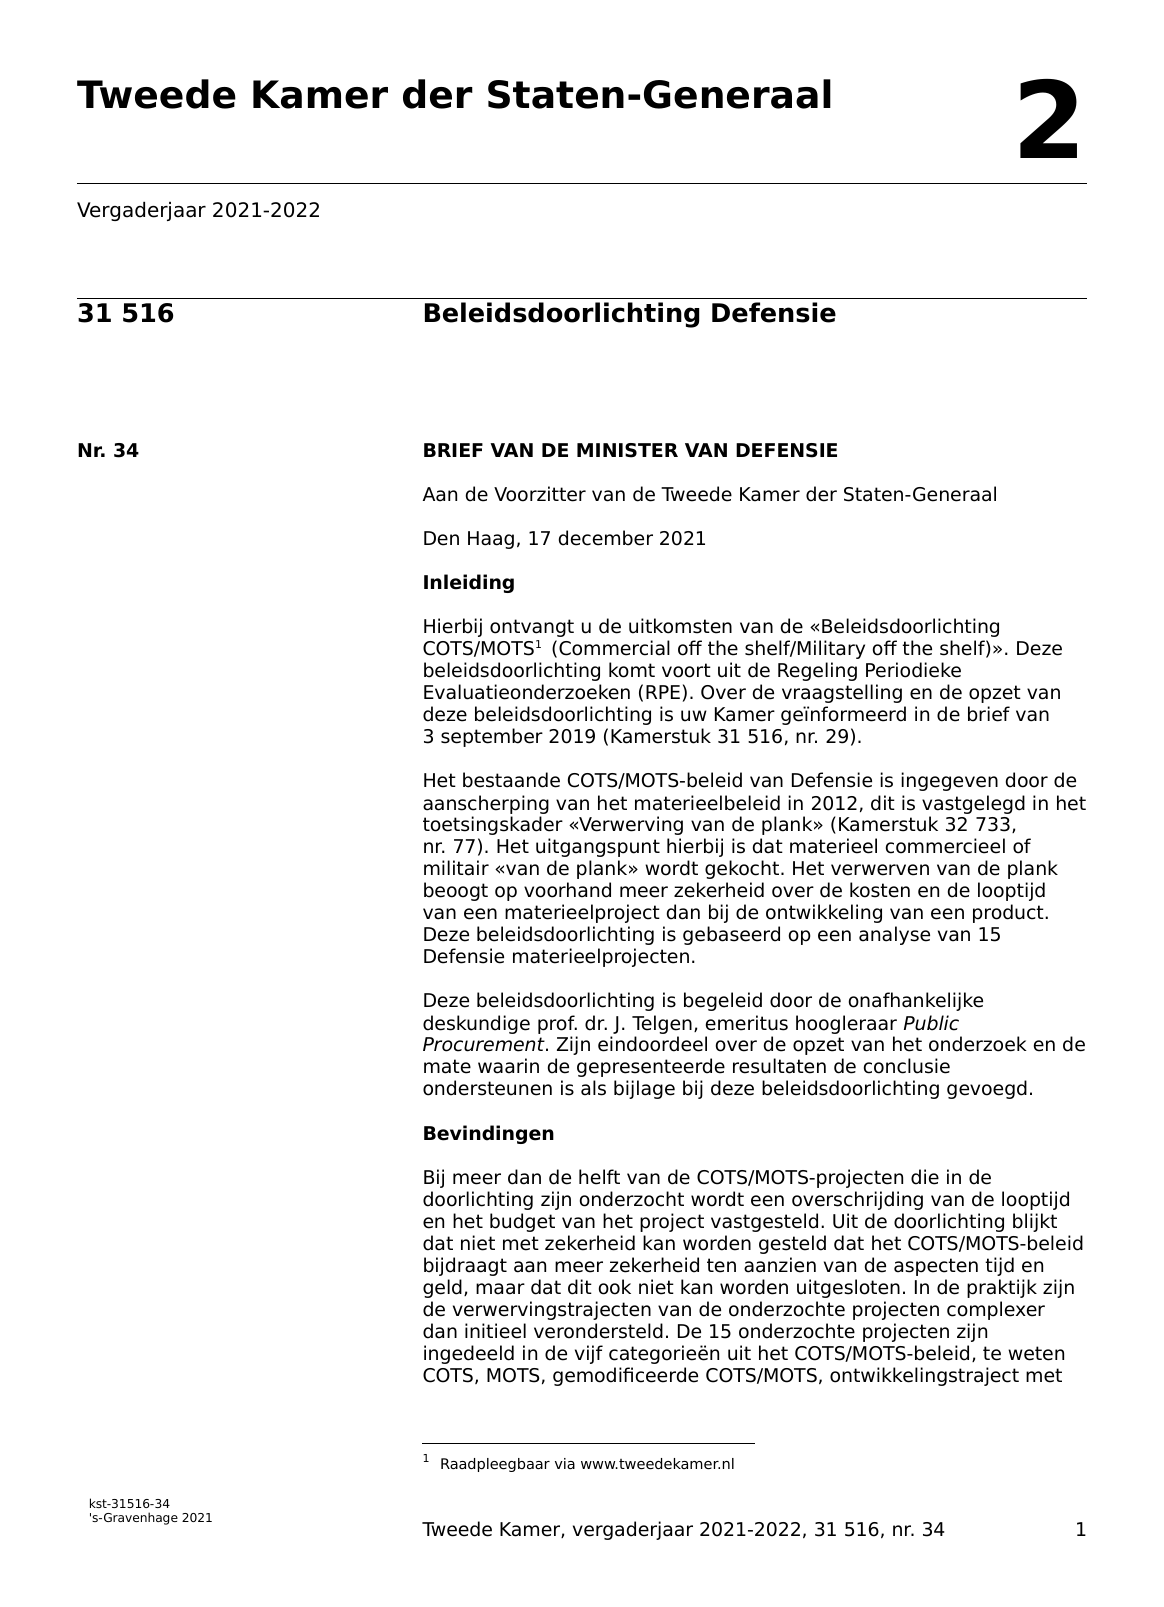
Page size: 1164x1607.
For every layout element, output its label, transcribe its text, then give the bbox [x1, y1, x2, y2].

table_cell Vergaderjaar 2021-2022 [77, 184, 1087, 298]
text 's-Gravenhage 2021 [88, 1511, 323, 1525]
text Raadpleegbaar via www.tweedekamer.nl [422, 1452, 1087, 1474]
text kst-31516-34 [88, 1497, 323, 1511]
text Het bestaande COTS/MOTS-beleid van Defensie is ingegeven door de aanscherping van het materieelbeleid in 2012, dit is vastgelegd in het toetsingskader «Verwerving van de plank» (Kamerstuk 32 733, nr. 77). Het uitgangspunt hierbij is dat materieel commercieel of militair «van de plank» wordt gekocht. Het verwerven van de plank beoogt op voorhand meer zekerheid over de kosten en de looptijd van een materieelproject dan bij de ontwikkeling van een product. Deze beleidsdoorlichting is gebaseerd op een analyse van 15 Defensie materieelprojecten. [422, 770, 1087, 968]
text Bij meer dan de helft van de COTS/MOTS-projecten die in de doorlichting zijn onderzocht wordt een overschrijding van de looptijd en het budget van het project vastgesteld. Uit de doorlichting blijkt dat niet met zekerheid kan worden gesteld dat het COTS/MOTS-beleid bijdraagt aan meer zekerheid ten aanzien van de aspecten tijd en geld, maar dat dit ook niet kan worden uitgesloten. In de praktijk zijn de verwervingstrajecten van de onderzochte projecten complexer dan initieel verondersteld. De 15 onderzochte projecten zijn ingedeeld in de vijf categorieën uit het COTS/MOTS-beleid, te weten COTS, MOTS, gemodificeerde COTS/MOTS, ontwikkelingstraject met [422, 1167, 1087, 1386]
subtitle Inleiding [422, 572, 1087, 594]
subtitle Nr. 34 BRIEF VAN DE MINISTER VAN DEFENSIE [77, 440, 1087, 462]
text Den Haag, 17 december 2021 [422, 528, 1087, 550]
text Deze beleidsdoorlichting is begeleid door de onafhankelijke deskundige prof. dr. J. Telgen, emeritus hoogleraar Public Procurement. Zijn eindoordeel over de opzet van het onderzoek en de mate waarin de gepresenteerde resultaten de conclusie ondersteunen is als bijlage bij deze beleidsdoorlichting gevoegd. [422, 990, 1087, 1100]
table_header Tweede Kamer der Staten-Generaal [77, 59, 886, 183]
text Aan de Voorzitter van de Tweede Kamer der Staten-Generaal [422, 484, 1087, 506]
text Hierbij ontvangt u de uitkomsten van de «Beleidsdoorlichting COTS/MOTS (Commercial off the shelf/Military off the shelf)». Deze beleidsdoorlichting komt voort uit de Regeling Periodieke Evaluatieonderzoeken (RPE). Over de vraagstelling en de opzet van deze beleidsdoorlichting is uw Kamer geïnformeerd in de brief van 3 september 2019 (Kamerstuk 31 516, nr. 29). [422, 616, 1087, 748]
subtitle Bevindingen [422, 1122, 1087, 1144]
subtitle 31 516 Beleidsdoorlichting Defensie [77, 299, 1087, 329]
table_header 2 [886, 59, 1087, 183]
